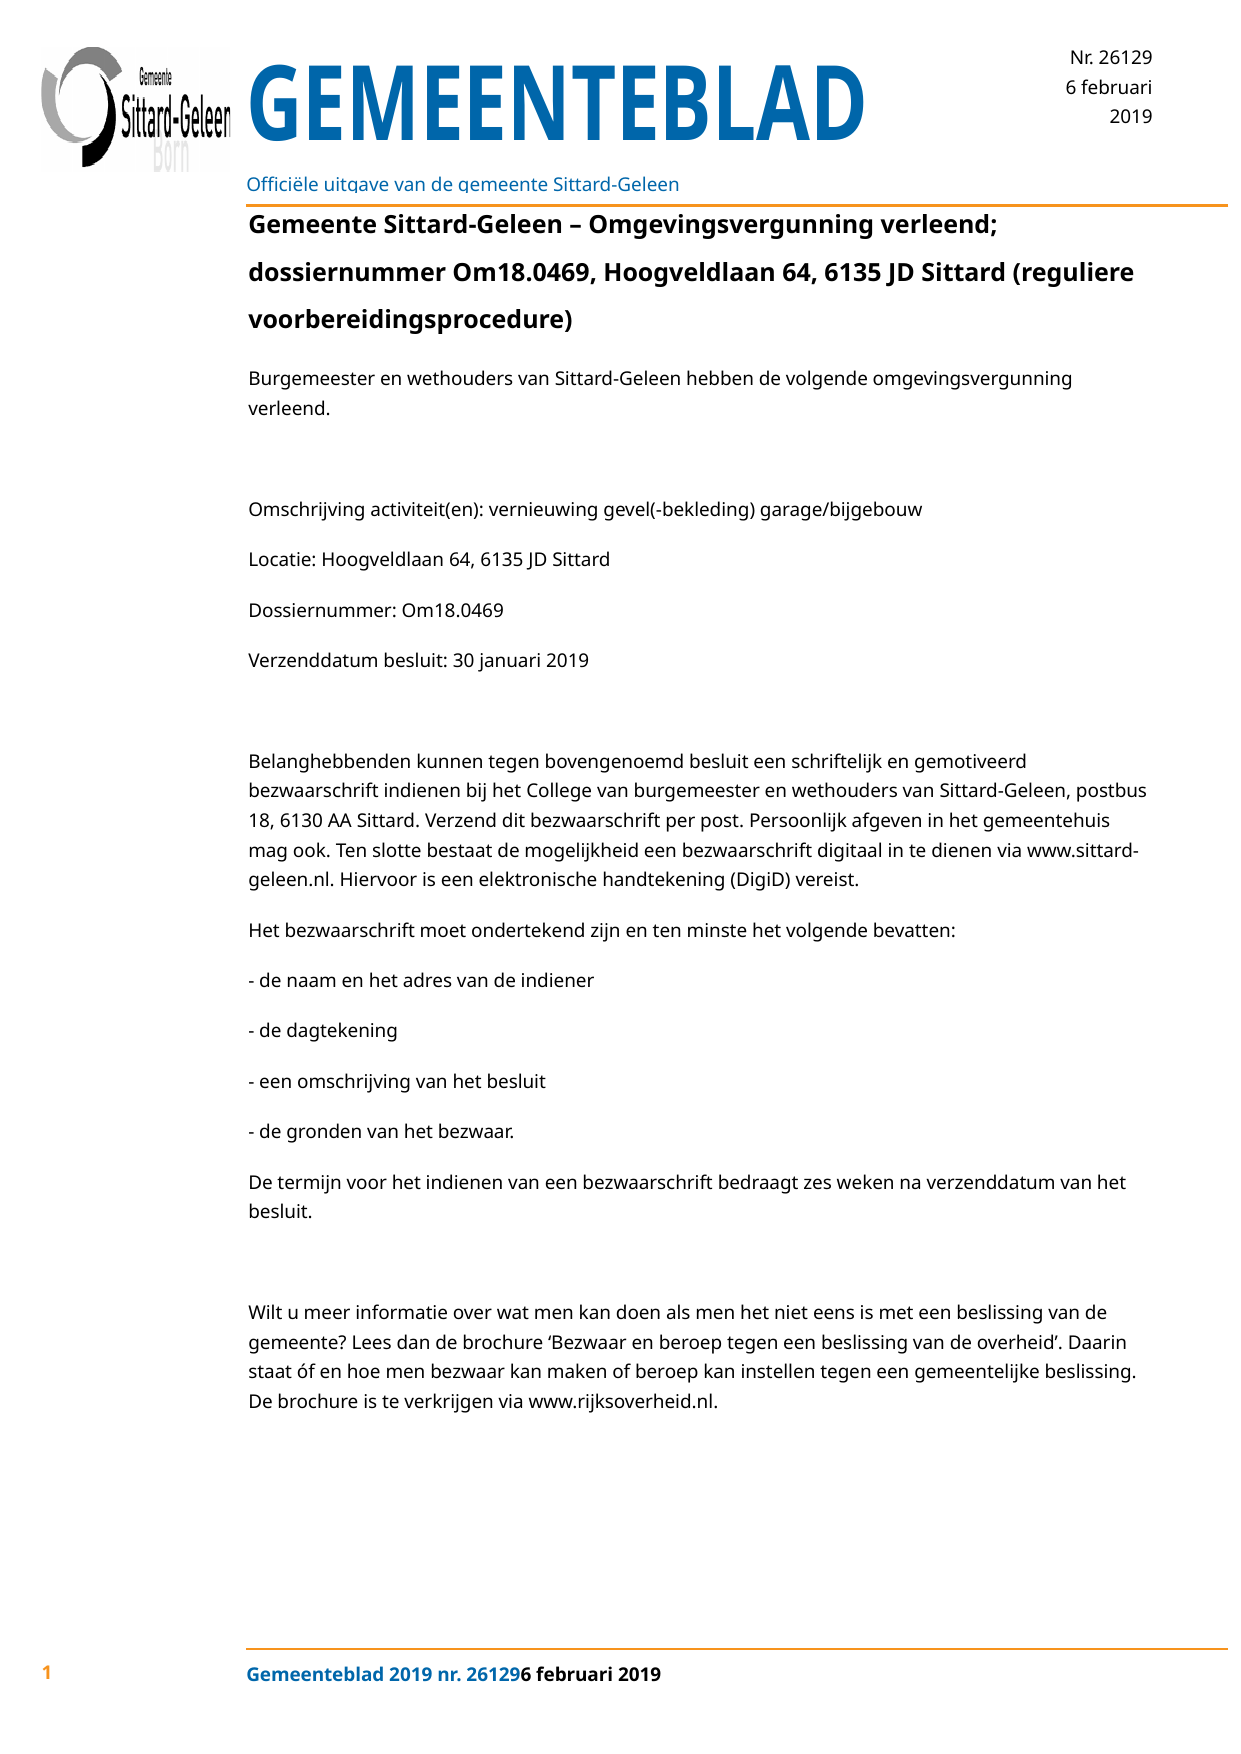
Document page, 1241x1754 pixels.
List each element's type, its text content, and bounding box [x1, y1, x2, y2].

text - een omschrijving van het besluit [248, 1068, 1152, 1094]
text - de naam en het adres van de indiener [248, 967, 1152, 993]
text Omschrijving activiteit(en): vernieuwing gevel(-bekleding) garage/bijgebouw [248, 496, 1152, 522]
picture [41, 47, 231, 172]
text De termijn voor het indienen van een bezwaarschrift bedraagt zes weken na verzenddatum van het besluit. [248, 1169, 1152, 1224]
text Dossiernummer: Om18.0469 [248, 597, 1152, 622]
text Belanghebbenden kunnen tegen bovengenoemd besluit een schriftelijk en gemotiveerd bezwaarschrift indienen bij het College van burgemeester en wethouders van Sittard-Geleen, postbus 18, 6130 AA Sittard. Verzend dit bezwaarschrift per post. Persoonlijk afgeven in het gemeentehuis mag ook. Ten slotte bestaat de mogelijkheid een bezwaarschrift digitaal in te dienen via www.sittard-geleen.nl. Hiervoor is een elektronische handtekening (DigiD) vereist. [248, 748, 1152, 892]
text - de gronden van het bezwaar. [248, 1118, 1152, 1144]
text Wilt u meer informatie over wat men kan doen als men het niet eens is met een beslissing van de gemeente? Lees dan de brochure ‘Bezwaar en beroep tegen een beslissing van de overheid’. Daarin staat óf en hoe men bezwaar kan maken of beroep kan instellen tegen een gemeentelijke beslissing. De brochure is te verkrijgen via www.rijksoverheid.nl. [248, 1299, 1152, 1414]
text Het bezwaarschrift moet ondertekend zijn en ten minste het volgende bevatten: [248, 917, 1152, 942]
text Gemeente Sittard-Geleen – Omgevingsvergunning verleend; dossiernummer Om18.0469, Hoogveldlaan 64, 6135 JD Sittard (reguliere voorbereidingsprocedure) [248, 207, 1152, 336]
text Burgemeester en wethouders van Sittard-Geleen hebben de volgende omgevingsvergunning verleend. [248, 366, 1152, 421]
text Locatie: Hoogveldlaan 64, 6135 JD Sittard [248, 546, 1152, 572]
text Verzenddatum besluit: 30 januari 2019 [248, 647, 1152, 673]
text - de dagtekening [248, 1018, 1152, 1043]
